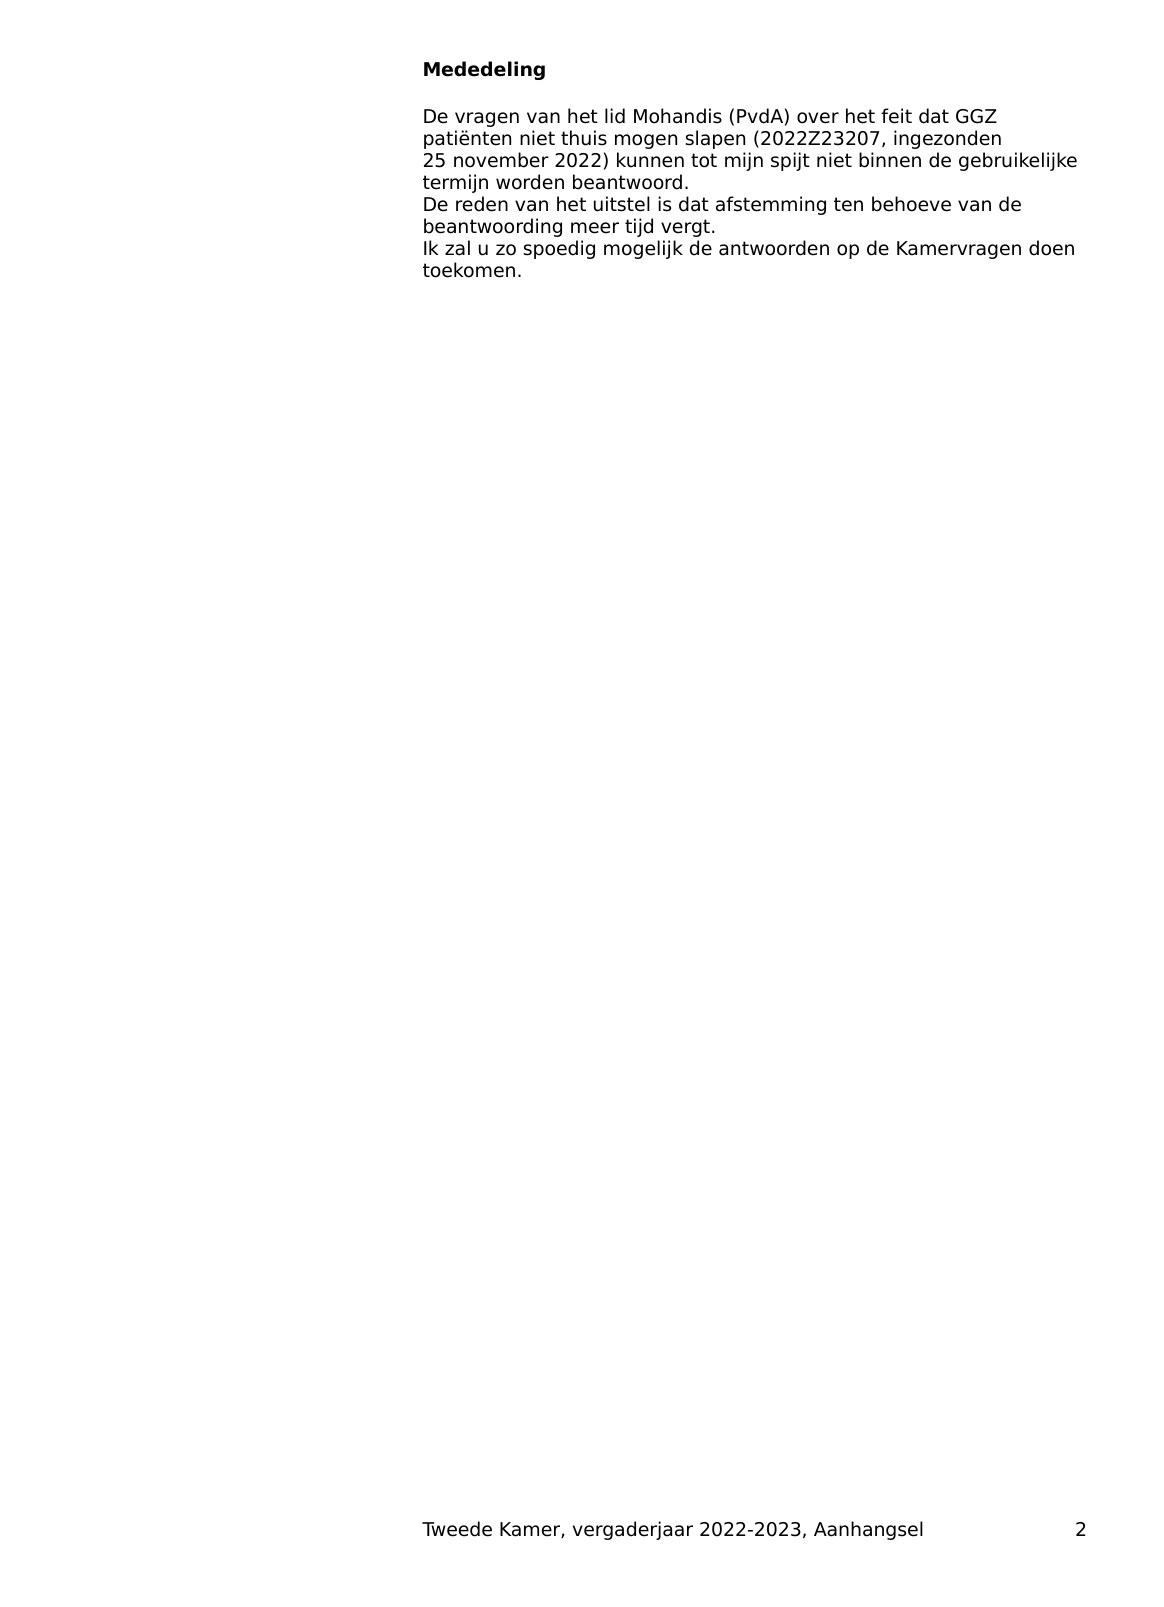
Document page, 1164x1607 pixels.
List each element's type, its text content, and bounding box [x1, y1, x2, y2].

subtitle Mededeling [422, 59, 1087, 81]
text De reden van het uitstel is dat afstemming ten behoeve van de beantwoording meer tijd vergt. [422, 194, 1087, 238]
text Ik zal u zo spoedig mogelijk de antwoorden op de Kamervragen doen toekomen. [422, 238, 1087, 282]
text De vragen van het lid Mohandis (PvdA) over het feit dat GGZ patiënten niet thuis mogen slapen (2022Z23207, ingezonden 25 november 2022) kunnen tot mijn spijt niet binnen de gebruikelijke termijn worden beantwoord. [422, 106, 1087, 194]
